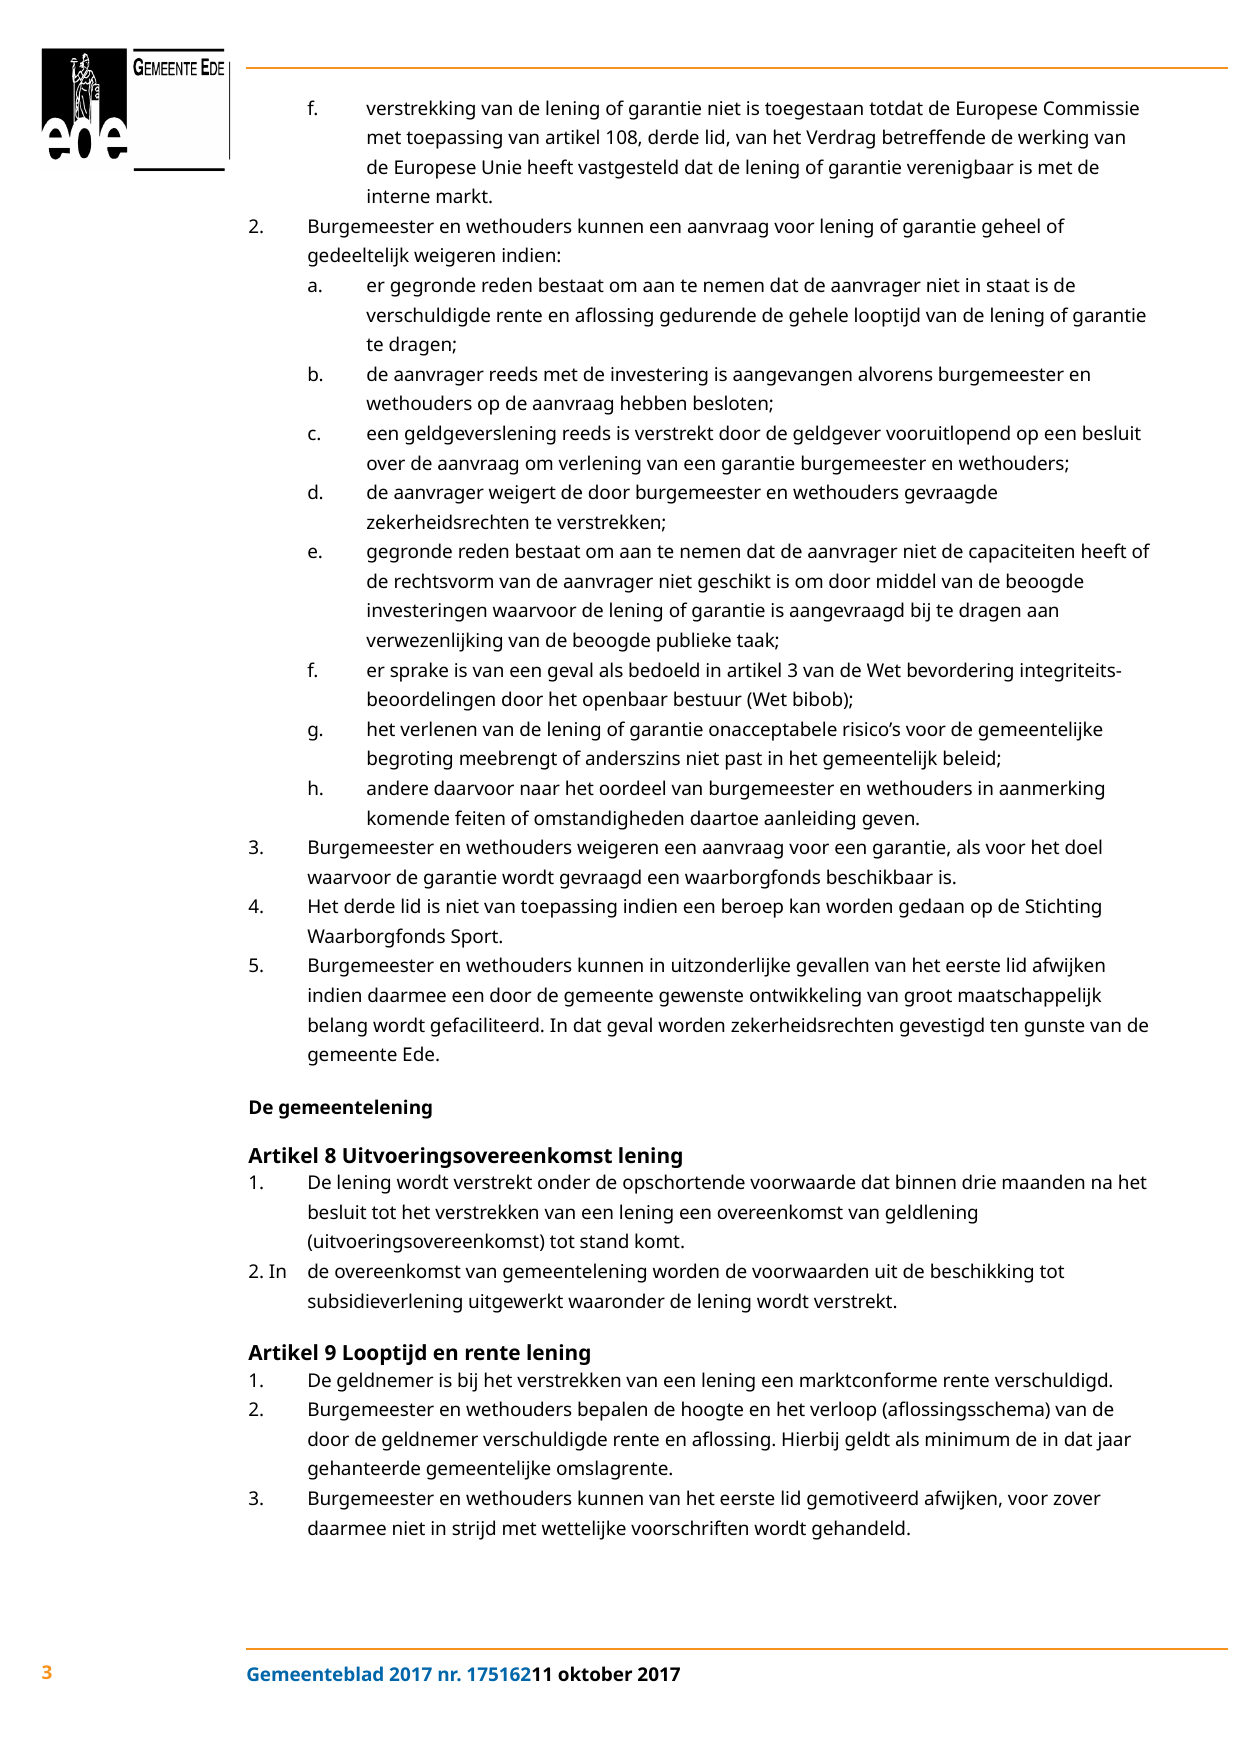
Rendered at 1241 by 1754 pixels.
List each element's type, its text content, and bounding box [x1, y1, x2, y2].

picture [41, 47, 231, 172]
list een geldgeverslening reeds is verstrekt door de geldgever vooruitlopend op een besluit over de aanvraag om verlening van een garantie burgemeester en wethouders; [307, 420, 1152, 476]
list verstrekking van de lening of garantie niet is toegestaan totdat de Europese Commissie met toepassing van artikel 108, derde lid, van het Verdrag betreffende de werking van de Europese Unie heeft vastgesteld dat de lening of garantie verenigbaar is met de interne markt. [307, 95, 1152, 209]
text De gemeentelening [248, 1092, 1152, 1120]
text Artikel 8 Uitvoeringsovereenkomst lening [248, 1141, 1152, 1169]
list de overeenkomst van gemeentelening worden de voorwaarden uit de beschikking tot subsidieverlening uitgewerkt waaronder de lening wordt verstrekt. [248, 1258, 1152, 1314]
list Burgemeester en wethouders bepalen de hoogte en het verloop (aflossingsschema) van de door de geldnemer verschuldigde rente en aflossing. Hierbij geldt als minimum de in dat jaar gehanteerde gemeentelijke omslagrente. [248, 1396, 1152, 1481]
list De lening wordt verstrekt onder de opschortende voorwaarde dat binnen drie maanden na het besluit tot het verstrekken van een lening een overeenkomst van geldlening (uitvoeringsovereenkomst) tot stand komt. [248, 1169, 1152, 1254]
list er gegronde reden bestaat om aan te nemen dat de aanvrager niet in staat is de verschuldigde rente en aflossing gedurende de gehele looptijd van de lening of garantie te dragen; [307, 272, 1152, 357]
list Burgemeester en wethouders weigeren een aanvraag voor een garantie, als voor het doel waarvoor de garantie wordt gevraagd een waarborgfonds beschikbaar is. [248, 834, 1152, 890]
list gegronde reden bestaat om aan te nemen dat de aanvrager niet de capaciteiten heeft of de rechtsvorm van de aanvrager niet geschikt is om door middel van de beoogde investeringen waarvoor de lening of garantie is aangevraagd bij te dragen aan verwezenlijking van de beoogde publieke taak; [307, 538, 1152, 653]
list Burgemeester en wethouders kunnen in uitzonderlijke gevallen van het eerste lid afwijken indien daarmee een door de gemeente gewenste ontwikkeling van groot maatschappelijk belang wordt gefaciliteerd. In dat geval worden zekerheidsrechten gevestigd ten gunste van de gemeente Ede. [248, 953, 1152, 1067]
list De geldnemer is bij het verstrekken van een lening een marktconforme rente verschuldigd. [248, 1367, 1152, 1392]
list de aanvrager reeds met de investering is aangevangen alvorens burgemeester en wethouders op de aanvraag hebben besloten; [307, 361, 1152, 416]
list Burgemeester en wethouders kunnen een aanvraag voor lening of garantie geheel of gedeeltelijk weigeren indien: [248, 213, 1152, 268]
list de aanvrager weigert de door burgemeester en wethouders gevraagde zekerheidsrechten te verstrekken; [307, 479, 1152, 535]
list Burgemeester en wethouders kunnen van het eerste lid gemotiveerd afwijken, voor zover daarmee niet in strijd met wettelijke voorschriften wordt gehandeld. [248, 1485, 1152, 1540]
list er sprake is van een geval als bedoeld in artikel 3 van de Wet bevordering integriteits-beoordelingen door het openbaar bestuur (Wet bibob); [307, 657, 1152, 712]
list Het derde lid is niet van toepassing indien een beroep kan worden gedaan op de Stichting Waarborgfonds Sport. [248, 893, 1152, 949]
text Artikel 9 Looptijd en rente lening [248, 1338, 1152, 1367]
list andere daarvoor naar het oordeel van burgemeester en wethouders in aanmerking komende feiten of omstandigheden daartoe aanleiding geven. [307, 775, 1152, 831]
list het verlenen van de lening of garantie onacceptabele risico’s voor de gemeentelijke begroting meebrengt of anderszins niet past in het gemeentelijk beleid; [307, 716, 1152, 771]
